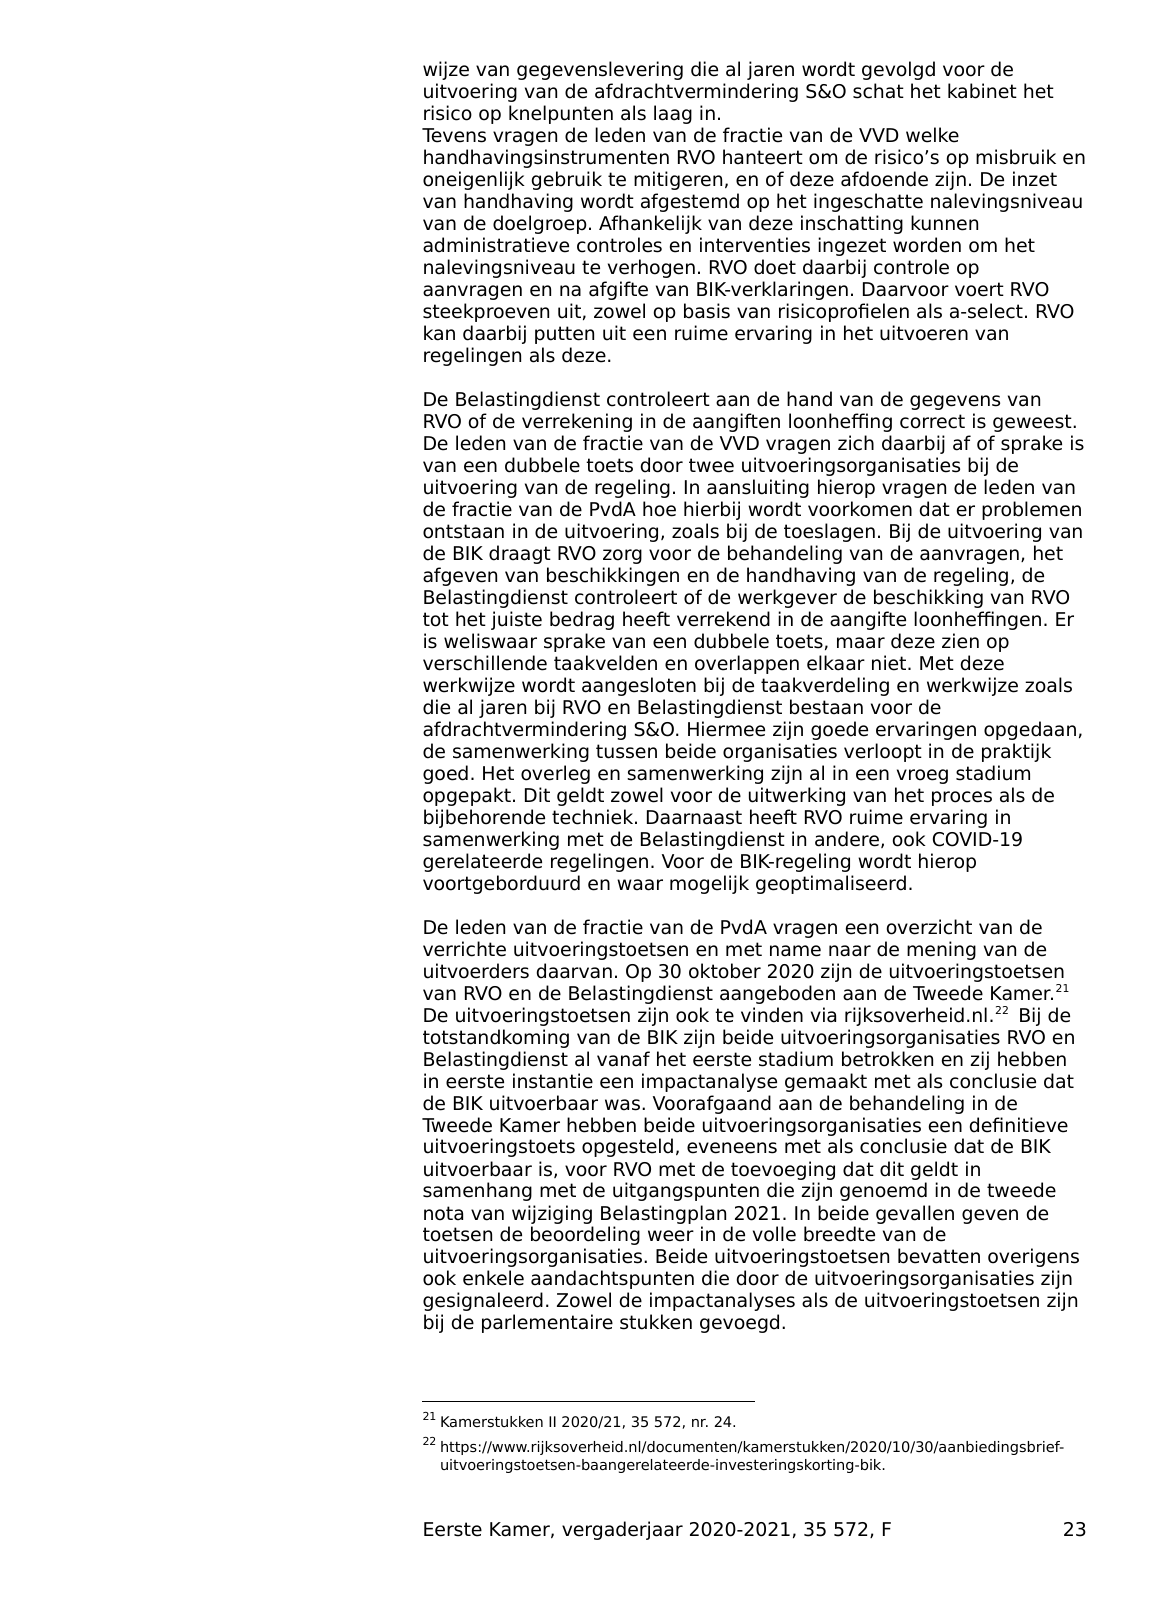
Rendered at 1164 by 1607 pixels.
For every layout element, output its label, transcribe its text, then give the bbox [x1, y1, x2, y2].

text wijze van gegevenslevering die al jaren wordt gevolgd voor de uitvoering van de afdrachtvermindering S&O schat het kabinet het risico op knelpunten als laag in. [422, 59, 1087, 125]
text De Belastingdienst controleert aan de hand van de gegevens van RVO of de verrekening in de aangiften loonheffing correct is geweest. De leden van de fractie van de VVD vragen zich daarbij af of sprake is van een dubbele toets door twee uitvoeringsorganisaties bij de uitvoering van de regeling. In aansluiting hierop vragen de leden van de fractie van de PvdA hoe hierbij wordt voorkomen dat er problemen ontstaan in de uitvoering, zoals bij de toeslagen. Bij de uitvoering van de BIK draagt RVO zorg voor de behandeling van de aanvragen, het afgeven van beschikkingen en de handhaving van de regeling, de Belastingdienst controleert of de werkgever de beschikking van RVO tot het juiste bedrag heeft verrekend in de aangifte loonheffingen. Er is weliswaar sprake van een dubbele toets, maar deze zien op verschillende taakvelden en overlappen elkaar niet. Met deze werkwijze wordt aangesloten bij de taakverdeling en werkwijze zoals die al jaren bij RVO en Belastingdienst bestaan voor de afdrachtvermindering S&O. Hiermee zijn goede ervaringen opgedaan, de samenwerking tussen beide organisaties verloopt in de praktijk goed. Het overleg en samenwerking zijn al in een vroeg stadium opgepakt. Dit geldt zowel voor de uitwerking van het proces als de bijbehorende techniek. Daarnaast heeft RVO ruime ervaring in samenwerking met de Belastingdienst in andere, ook COVID-19 gerelateerde regelingen. Voor de BIK-regeling wordt hierop voortgeborduurd en waar mogelijk geoptimaliseerd. [422, 389, 1087, 894]
text https://www.rijksoverheid.nl/documenten/kamerstukken/2020/10/30/aanbiedingsbrief-uitvoeringstoetsen-baangerelateerde-investeringskorting-bik. [422, 1435, 1087, 1474]
text De leden van de fractie van de PvdA vragen een overzicht van de verrichte uitvoeringstoetsen en met name naar de mening van de uitvoerders daarvan. Op 30 oktober 2020 zijn de uitvoeringstoetsen van RVO en de Belastingdienst aangeboden aan de Tweede Kamer. De uitvoeringstoetsen zijn ook te vinden via rijksoverheid.nl. Bij de totstandkoming van de BIK zijn beide uitvoeringsorganisaties RVO en Belastingdienst al vanaf het eerste stadium betrokken en zij hebben in eerste instantie een impactanalyse gemaakt met als conclusie dat de BIK uitvoerbaar was. Voorafgaand aan de behandeling in de Tweede Kamer hebben beide uitvoeringsorganisaties een definitieve uitvoeringstoets opgesteld, eveneens met als conclusie dat de BIK uitvoerbaar is, voor RVO met de toevoeging dat dit geldt in samenhang met de uitgangspunten die zijn genoemd in de tweede nota van wijziging Belastingplan 2021. In beide gevallen geven de toetsen de beoordeling weer in de volle breedte van de uitvoeringsorganisaties. Beide uitvoeringstoetsen bevatten overigens ook enkele aandachtspunten die door de uitvoeringsorganisaties zijn gesignaleerd. Zowel de impactanalyses als de uitvoeringstoetsen zijn bij de parlementaire stukken gevoegd. [422, 917, 1087, 1334]
text Kamerstukken II 2020/21, 35 572, nr. 24. [422, 1410, 1087, 1432]
text Tevens vragen de leden van de fractie van de VVD welke handhavingsinstrumenten RVO hanteert om de risico’s op misbruik en oneigenlijk gebruik te mitigeren, en of deze afdoende zijn. De inzet van handhaving wordt afgestemd op het ingeschatte nalevingsniveau van de doelgroep. Afhankelijk van deze inschatting kunnen administratieve controles en interventies ingezet worden om het nalevingsniveau te verhogen. RVO doet daarbij controle op aanvragen en na afgifte van BIK-verklaringen. Daarvoor voert RVO steekproeven uit, zowel op basis van risicoprofielen als a-select. RVO kan daarbij putten uit een ruime ervaring in het uitvoeren van regelingen als deze. [422, 125, 1087, 367]
